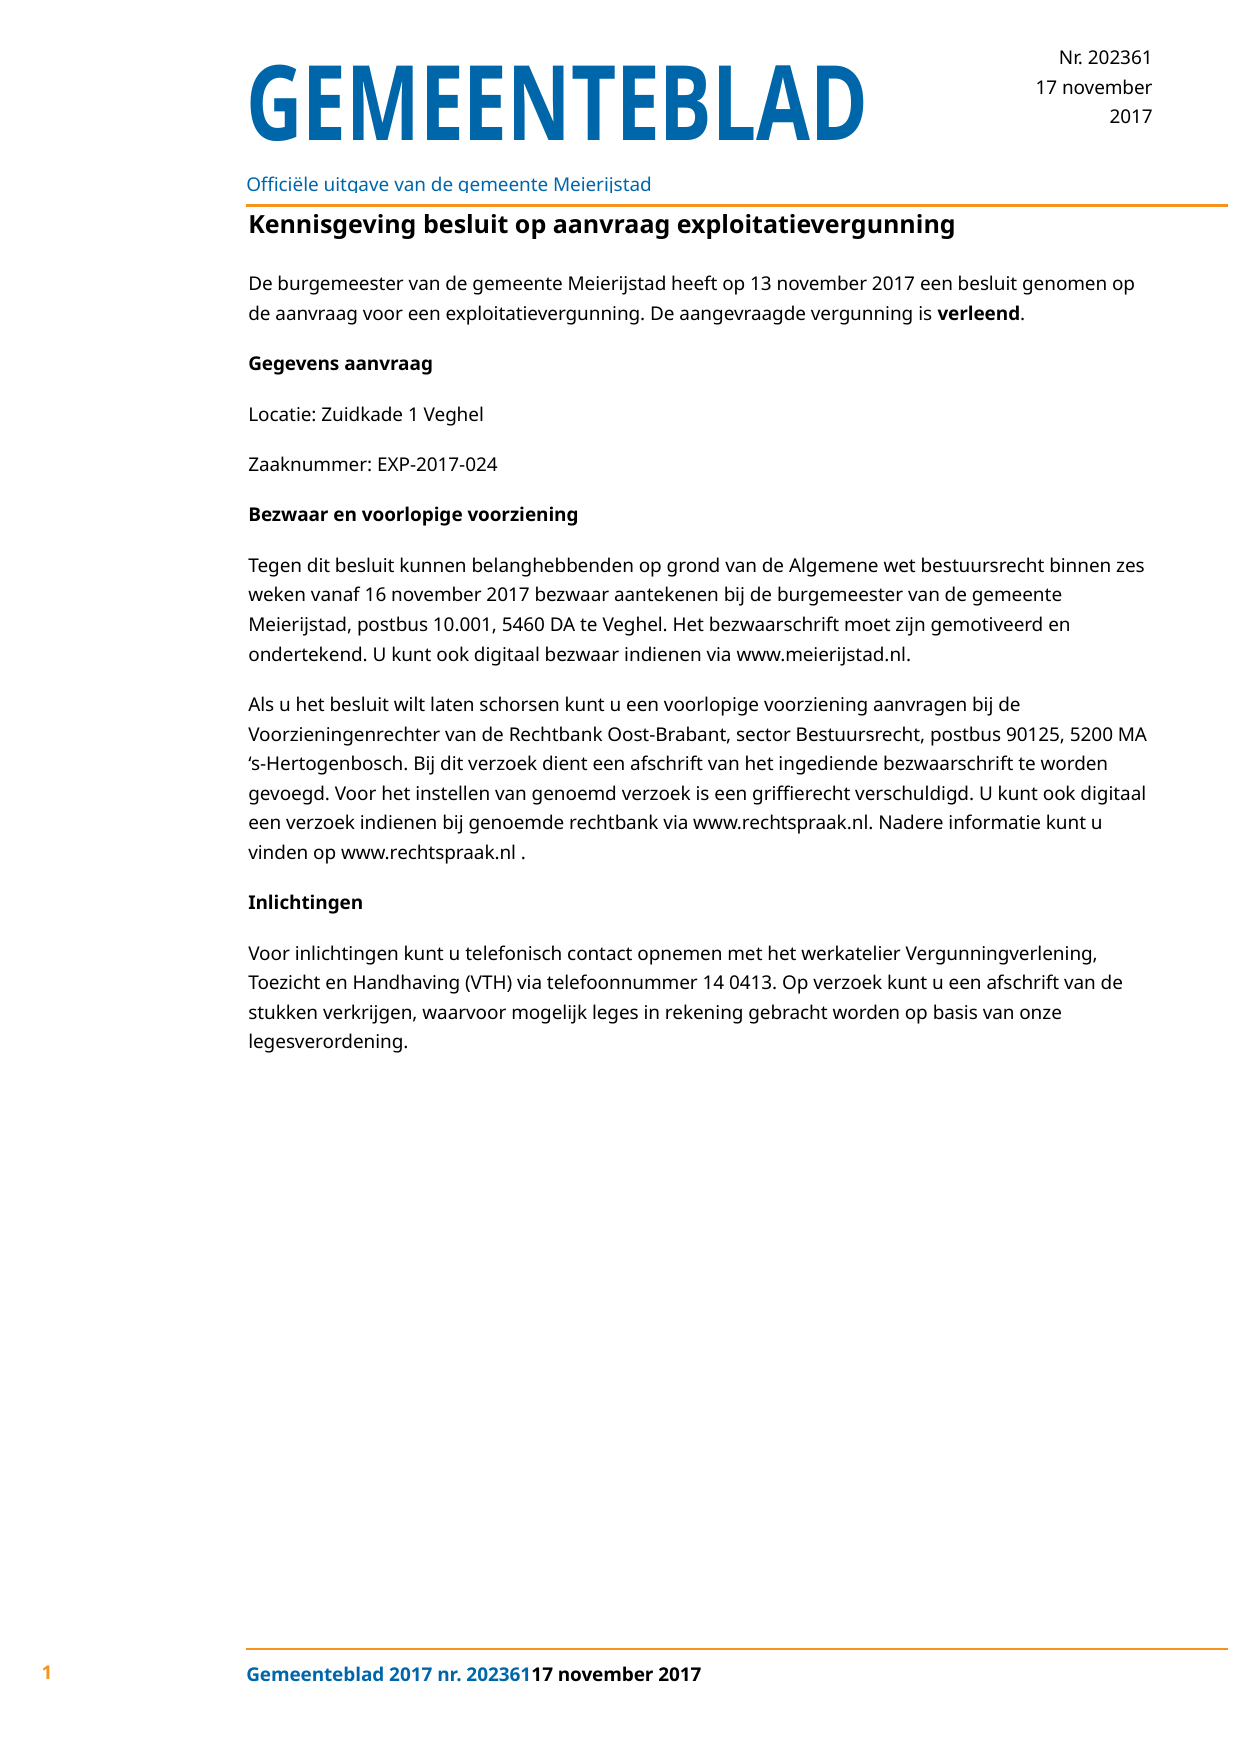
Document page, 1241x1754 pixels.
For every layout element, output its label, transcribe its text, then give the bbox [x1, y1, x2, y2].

text Voor inlichtingen kunt u telefonisch contact opnemen met het werkatelier Vergunningverlening, Toezicht en Handhaving (VTH) via telefoonnummer 14 0413. Op verzoek kunt u een afschrift van de stukken verkrijgen, waarvoor mogelijk leges in rekening gebracht worden op basis van onze legesverordening. [248, 940, 1152, 1054]
picture [41, 47, 231, 172]
text Bezwaar en voorlopige voorziening [248, 502, 1152, 527]
text De burgemeester van de gemeente Meierijstad heeft op 13 november 2017 een besluit genomen op de aanvraag voor een exploitatievergunning. De aangevraagde vergunning is verleend. [248, 270, 1152, 326]
text Tegen dit besluit kunnen belanghebbenden op grond van de Algemene wet bestuursrecht binnen zes weken vanaf 16 november 2017 bezwaar aantekenen bij de burgemeester van de gemeente Meierijstad, postbus 10.001, 5460 DA te Veghel. Het bezwaarschrift moet zijn gemotiveerd en ondertekend. U kunt ook digitaal bezwaar indienen via www.meierijstad.nl. [248, 552, 1152, 666]
text Zaaknummer: EXP-2017-024 [248, 451, 1152, 477]
text Als u het besluit wilt laten schorsen kunt u een voorlopige voorziening aanvragen bij de Voorzieningenrechter van de Rechtbank Oost-Brabant, sector Bestuursrecht, postbus 90125, 5200 MA ‘s-Hertogenbosch. Bij dit verzoek dient een afschrift van het ingediende bezwaarschrift te worden gevoegd. Voor het instellen van genoemd verzoek is een griffierecht verschuldigd. U kunt ook digitaal een verzoek indienen bij genoemde rechtbank via www.rechtspraak.nl. Nadere informatie kunt u vinden op www.rechtspraak.nl . [248, 691, 1152, 865]
text Kennisgeving besluit op aanvraag exploitatievergunning [248, 207, 1152, 241]
text Gegevens aanvraag [248, 350, 1152, 376]
text Inlichtingen [248, 889, 1152, 915]
text Locatie: Zuidkade 1 Veghel [248, 401, 1152, 426]
